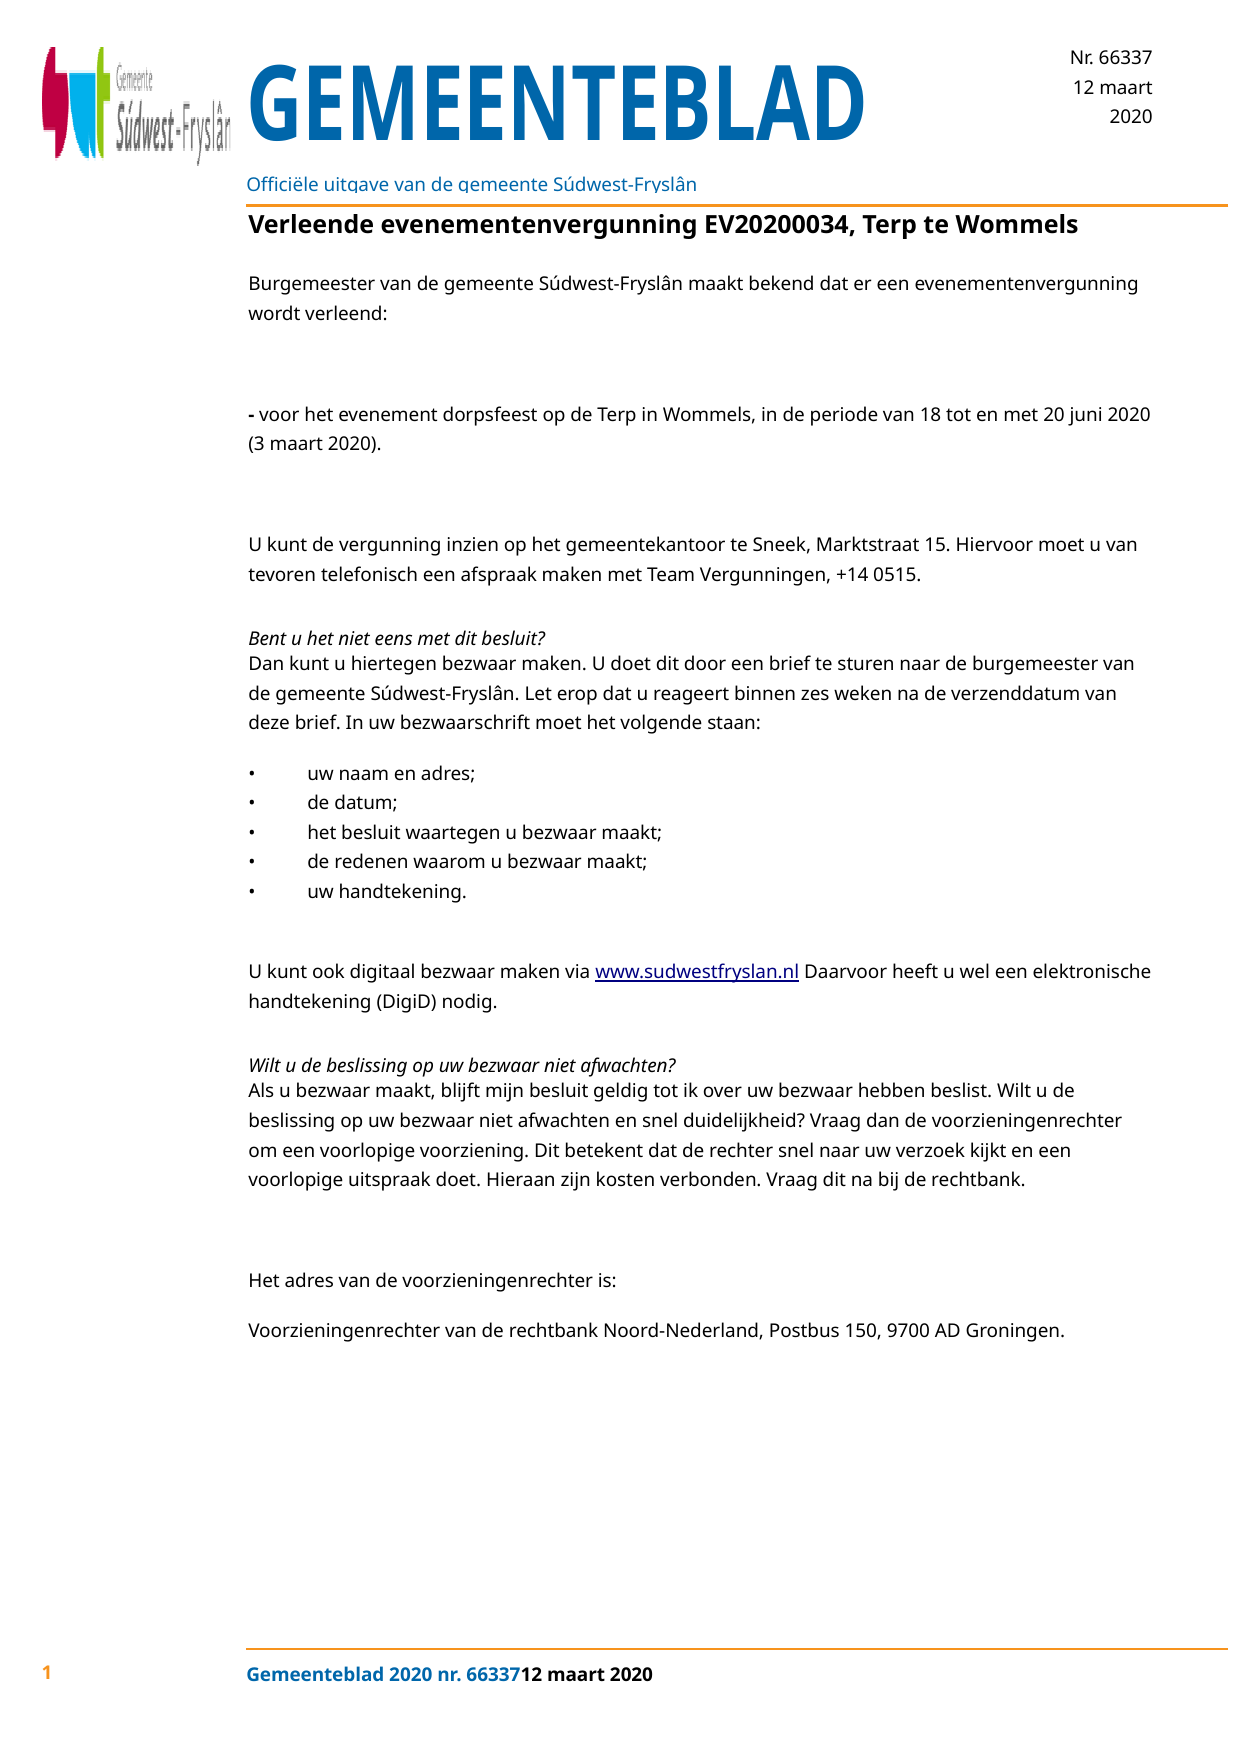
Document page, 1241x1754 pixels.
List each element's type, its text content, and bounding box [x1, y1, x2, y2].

text U kunt de vergunning inzien op het gemeentekantoor te Sneek, Marktstraat 15. Hiervoor moet u van tevoren telefonisch een afspraak maken met Team Vergunningen, +14 0515. [248, 531, 1152, 586]
list de datum; [248, 789, 1152, 815]
text Voorzieningenrechter van de rechtbank Noord-Nederland, Postbus 150, 9700 AD Groningen. [248, 1318, 1152, 1343]
picture [41, 47, 231, 172]
list de redenen waarom u bezwaar maakt; [248, 849, 1152, 874]
text Bent u het niet eens met dit besluit? [248, 625, 1152, 650]
text Dan kunt u hiertegen bezwaar maken. U doet dit door een brief te sturen naar de burgemeester van de gemeente Súdwest-Fryslân. Let erop dat u reageert binnen zes weken na de verzenddatum van deze brief. In uw bezwaarschrift moet het volgende staan: [248, 650, 1152, 735]
list het besluit waartegen u bezwaar maakt; [248, 819, 1152, 845]
text Burgemeester van de gemeente Súdwest-Fryslân maakt bekend dat er een evenementenvergunning wordt verleend: [248, 270, 1152, 326]
text Verleende evenementenvergunning EV20200034, Terp te Wommels [248, 207, 1152, 241]
text Het adres van de voorzieningenrechter is: [248, 1267, 1152, 1293]
text - voor het evenement dorpsfeest op de Terp in Wommels, in de periode van 18 tot en met 20 juni 2020 (3 maart 2020). [248, 401, 1152, 456]
text Wilt u de beslissing op uw bezwaar niet afwachten? [248, 1052, 1152, 1078]
text Als u bezwaar maakt, blijft mijn besluit geldig tot ik over uw bezwaar hebben beslist. Wilt u de beslissing op uw bezwaar niet afwachten en snel duidelijkheid? Vraag dan de voorzieningenrechter om een voorlopige voorziening. Dit betekent dat de rechter snel naar uw verzoek kijkt en een voorlopige uitspraak doet. Hieraan zijn kosten verbonden. Vraag dit na bij de rechtbank. [248, 1078, 1152, 1192]
text U kunt ook digitaal bezwaar maken via www.sudwestfryslan.nl Daarvoor heeft u wel een elektronische handtekening (DigiD) nodig. [248, 958, 1152, 1014]
list uw handtekening. [248, 878, 1152, 904]
list uw naam en adres; [248, 760, 1152, 786]
